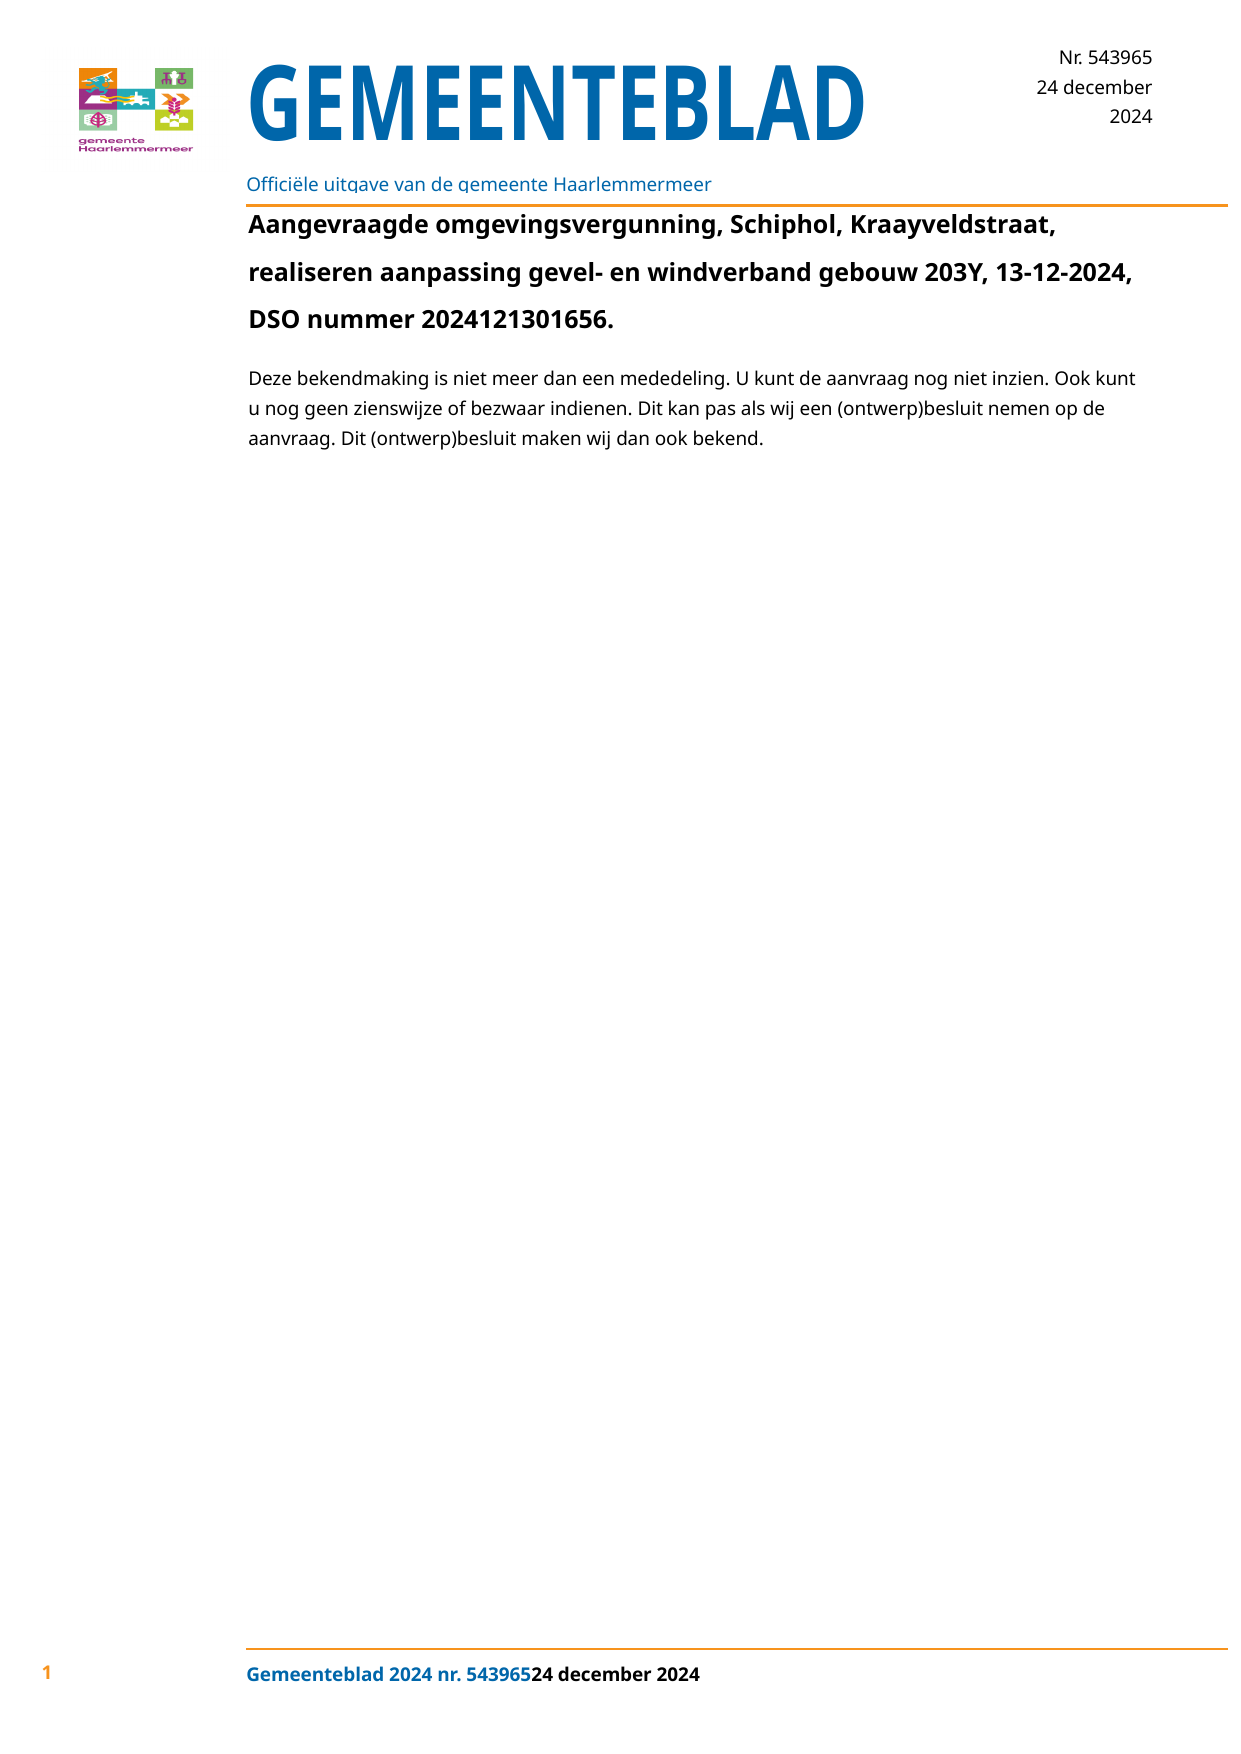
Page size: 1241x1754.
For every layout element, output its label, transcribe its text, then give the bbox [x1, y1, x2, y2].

text Deze bekendmaking is niet meer dan een mededeling. U kunt de aanvraag nog niet inzien. Ook kunt u nog geen zienswijze of bezwaar indienen. Dit kan pas als wij een (ontwerp)besluit nemen op de aanvraag. Dit (ontwerp)besluit maken wij dan ook bekend. [248, 366, 1152, 450]
text Aangevraagde omgevingsvergunning, Schiphol, Kraayveldstraat, realiseren aanpassing gevel- en windverband gebouw 203Y, 13-12-2024, DSO nummer 2024121301656. [248, 207, 1152, 336]
picture [41, 47, 231, 172]
